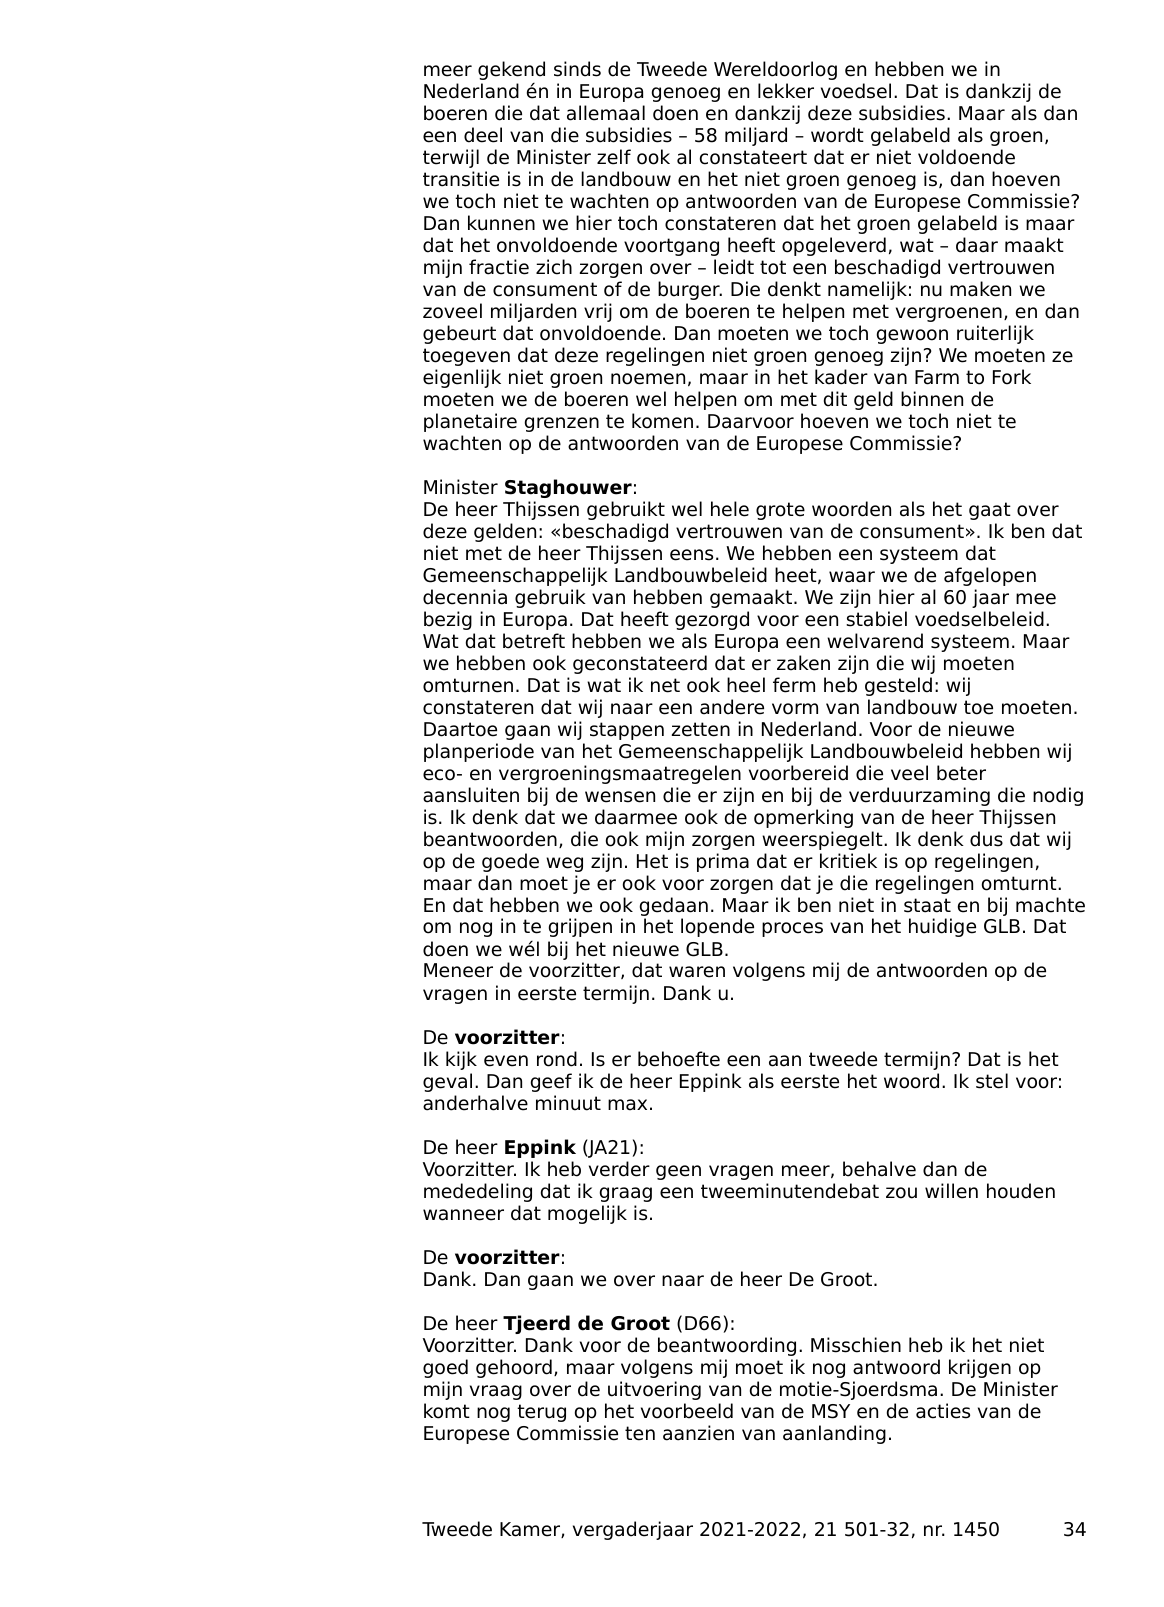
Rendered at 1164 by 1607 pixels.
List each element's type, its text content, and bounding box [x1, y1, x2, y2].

text Voorzitter. Dank voor de beantwoording. Misschien heb ik het niet goed gehoord, maar volgens mij moet ik nog antwoord krijgen op mijn vraag over de uitvoering van de motie-Sjoerdsma. De Minister komt nog terug op het voorbeeld van de MSY en de acties van de Europese Commissie ten aanzien van aanlanding. [422, 1335, 1087, 1445]
text De heer Thijssen gebruikt wel hele grote woorden als het gaat over deze gelden: «beschadigd vertrouwen van de consument». Ik ben dat niet met de heer Thijssen eens. We hebben een systeem dat Gemeenschappelijk Landbouwbeleid heet, waar we de afgelopen decennia gebruik van hebben gemaakt. We zijn hier al 60 jaar mee bezig in Europa. Dat heeft gezorgd voor een stabiel voedselbeleid. Wat dat betreft hebben we als Europa een welvarend systeem. Maar we hebben ook geconstateerd dat er zaken zijn die wij moeten omturnen. Dat is wat ik net ook heel ferm heb gesteld: wij constateren dat wij naar een andere vorm van landbouw toe moeten. Daartoe gaan wij stappen zetten in Nederland. Voor de nieuwe planperiode van het Gemeenschappelijk Landbouwbeleid hebben wij eco- en vergroeningsmaatregelen voorbereid die veel beter aansluiten bij de wensen die er zijn en bij de verduurzaming die nodig is. Ik denk dat we daarmee ook de opmerking van de heer Thijssen beantwoorden, die ook mijn zorgen weerspiegelt. Ik denk dus dat wij op de goede weg zijn. Het is prima dat er kritiek is op regelingen, maar dan moet je er ook voor zorgen dat je die regelingen omturnt. En dat hebben we ook gedaan. Maar ik ben niet in staat en bij machte om nog in te grijpen in het lopende proces van het huidige GLB. Dat doen we wél bij het nieuwe GLB. [422, 499, 1087, 960]
text Ik kijk even rond. Is er behoefte een aan tweede termijn? Dat is het geval. Dan geef ik de heer Eppink als eerste het woord. Ik stel voor: anderhalve minuut max. [422, 1048, 1087, 1114]
text Minister Staghouwer: [422, 477, 1087, 499]
text De heer Eppink (JA21): [422, 1137, 1087, 1159]
text Meneer de voorzitter, dat waren volgens mij de antwoorden op de vragen in eerste termijn. Dank u. [422, 960, 1087, 1004]
text Voorzitter. Ik heb verder geen vragen meer, behalve dan de mededeling dat ik graag een tweeminutendebat zou willen houden wanneer dat mogelijk is. [422, 1159, 1087, 1224]
text meer gekend sinds de Tweede Wereldoorlog en hebben we in Nederland én in Europa genoeg en lekker voedsel. Dat is dankzij de boeren die dat allemaal doen en dankzij deze subsidies. Maar als dan een deel van die subsidies – 58 miljard – wordt gelabeld als groen, terwijl de Minister zelf ook al constateert dat er niet voldoende transitie is in de landbouw en het niet groen genoeg is, dan hoeven we toch niet te wachten op antwoorden van de Europese Commissie? Dan kunnen we hier toch constateren dat het groen gelabeld is maar dat het onvoldoende voortgang heeft opgeleverd, wat – daar maakt mijn fractie zich zorgen over – leidt tot een beschadigd vertrouwen van de consument of de burger. Die denkt namelijk: nu maken we zoveel miljarden vrij om de boeren te helpen met vergroenen, en dan gebeurt dat onvoldoende. Dan moeten we toch gewoon ruiterlijk toegeven dat deze regelingen niet groen genoeg zijn? We moeten ze eigenlijk niet groen noemen, maar in het kader van Farm to Fork moeten we de boeren wel helpen om met dit geld binnen de planetaire grenzen te komen. Daarvoor hoeven we toch niet te wachten op de antwoorden van de Europese Commissie? [422, 59, 1087, 455]
text De voorzitter: [422, 1247, 1087, 1269]
text De voorzitter: [422, 1027, 1087, 1048]
text De heer Tjeerd de Groot (D66): [422, 1313, 1087, 1335]
text Dank. Dan gaan we over naar de heer De Groot. [422, 1269, 1087, 1291]
